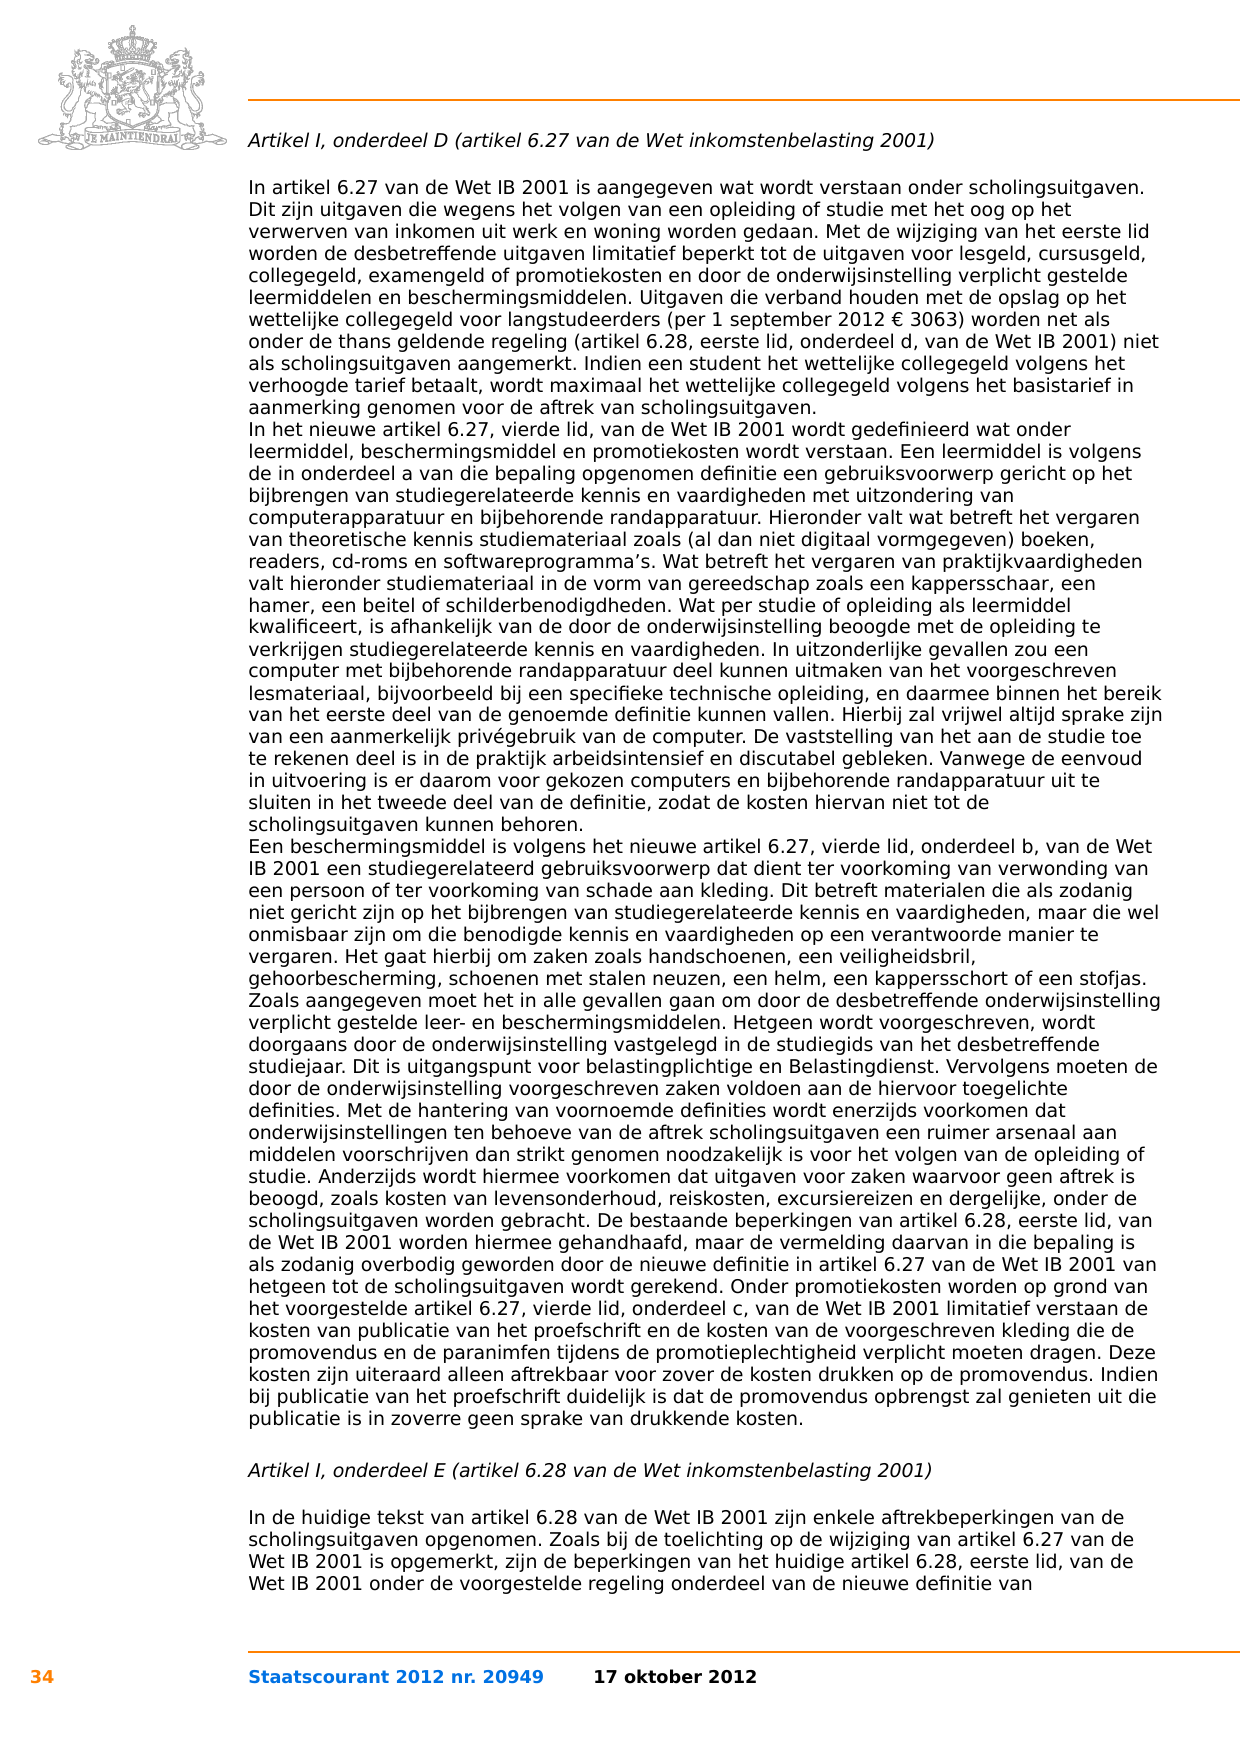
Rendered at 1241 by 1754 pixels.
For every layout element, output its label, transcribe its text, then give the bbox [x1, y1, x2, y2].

text Zoals aangegeven moet het in alle gevallen gaan om door de desbetreffende onderwijsinstelling verplicht gestelde leer- en beschermingsmiddelen. Hetgeen wordt voorgeschreven, wordt doorgaans door de onderwijsinstelling vastgelegd in de studiegids van het desbetreffende studiejaar. Dit is uitgangspunt voor belastingplichtige en Belastingdienst. Vervolgens moeten de door de onderwijsinstelling voorgeschreven zaken voldoen aan de hiervoor toegelichte definities. Met de hantering van voornoemde definities wordt enerzijds voorkomen dat onderwijsinstellingen ten behoeve van de aftrek scholingsuitgaven een ruimer arsenaal aan middelen voorschrijven dan strikt genomen noodzakelijk is voor het volgen van de opleiding of studie. Anderzijds wordt hiermee voorkomen dat uitgaven voor zaken waarvoor geen aftrek is beoogd, zoals kosten van levensonderhoud, reiskosten, excursiereizen en dergelijke, onder de scholingsuitgaven worden gebracht. De bestaande beperkingen van artikel 6.28, eerste lid, van de Wet IB 2001 worden hiermee gehandhaafd, maar de vermelding daarvan in die bepaling is als zodanig overbodig geworden door de nieuwe definitie in artikel 6.27 van de Wet IB 2001 van hetgeen tot de scholingsuitgaven wordt gerekend. Onder promotiekosten worden op grond van het voorgestelde artikel 6.27, vierde lid, onderdeel c, van de Wet IB 2001 limitatief verstaan de kosten van publicatie van het proefschrift en de kosten van de voorgeschreven kleding die de promovendus en de paranimfen tijdens de promotieplechtigheid verplicht moeten dragen. Deze kosten zijn uiteraard alleen aftrekbaar voor zover de kosten drukken op de promovendus. Indien bij publicatie van het proefschrift duidelijk is dat de promovendus opbrengst zal genieten uit die publicatie is in zoverre geen sprake van drukkende kosten. [248, 990, 1163, 1430]
text In de huidige tekst van artikel 6.28 van de Wet IB 2001 zijn enkele aftrekbeperkingen van de scholingsuitgaven opgenomen. Zoals bij de toelichting op de wijziging van artikel 6.27 van de Wet IB 2001 is opgemerkt, zijn de beperkingen van het huidige artikel 6.28, eerste lid, van de Wet IB 2001 onder de voorgestelde regeling onderdeel van de nieuwe definitie van [248, 1507, 1163, 1594]
text In artikel 6.27 van de Wet IB 2001 is aangegeven wat wordt verstaan onder scholingsuitgaven. Dit zijn uitgaven die wegens het volgen van een opleiding of studie met het oog op het verwerven van inkomen uit werk en woning worden gedaan. Met de wijziging van het eerste lid worden de desbetreffende uitgaven limitatief beperkt tot de uitgaven voor lesgeld, cursusgeld, collegegeld, examengeld of promotiekosten en door de onderwijsinstelling verplicht gestelde leermiddelen en beschermingsmiddelen. Uitgaven die verband houden met de opslag op het wettelijke collegegeld voor langstudeerders (per 1 september 2012 € 3063) worden net als onder de thans geldende regeling (artikel 6.28, eerste lid, onderdeel d, van de Wet IB 2001) niet als scholingsuitgaven aangemerkt. Indien een student het wettelijke collegegeld volgens het verhoogde tarief betaalt, wordt maximaal het wettelijke collegegeld volgens het basistarief in aanmerking genomen voor de aftrek van scholingsuitgaven. [248, 177, 1163, 419]
picture [38, 25, 227, 150]
text Een beschermingsmiddel is volgens het nieuwe artikel 6.27, vierde lid, onderdeel b, van de Wet IB 2001 een studiegerelateerd gebruiksvoorwerp dat dient ter voorkoming van verwonding van een persoon of ter voorkoming van schade aan kleding. Dit betreft materialen die als zodanig niet gericht zijn op het bijbrengen van studiegerelateerde kennis en vaardigheden, maar die wel onmisbaar zijn om die benodigde kennis en vaardigheden op een verantwoorde manier te vergaren. Het gaat hierbij om zaken zoals handschoenen, een veiligheidsbril, gehoorbescherming, schoenen met stalen neuzen, een helm, een kappersschort of een stofjas. [248, 836, 1163, 990]
subtitle Artikel I, onderdeel E (artikel 6.28 van de Wet inkomstenbelasting 2001) [248, 1460, 1163, 1482]
text In het nieuwe artikel 6.27, vierde lid, van de Wet IB 2001 wordt gedefinieerd wat onder leermiddel, beschermingsmiddel en promotiekosten wordt verstaan. Een leermiddel is volgens de in onderdeel a van die bepaling opgenomen definitie een gebruiksvoorwerp gericht op het bijbrengen van studiegerelateerde kennis en vaardigheden met uitzondering van computerapparatuur en bijbehorende randapparatuur. Hieronder valt wat betreft het vergaren van theoretische kennis studiemateriaal zoals (al dan niet digitaal vormgegeven) boeken, readers, cd-roms en softwareprogramma’s. Wat betreft het vergaren van praktijkvaardigheden valt hieronder studiemateriaal in de vorm van gereedschap zoals een kappersschaar, een hamer, een beitel of schilderbenodigdheden. Wat per studie of opleiding als leermiddel kwalificeert, is afhankelijk van de door de onderwijsinstelling beoogde met de opleiding te verkrijgen studiegerelateerde kennis en vaardigheden. In uitzonderlijke gevallen zou een computer met bijbehorende randapparatuur deel kunnen uitmaken van het voorgeschreven lesmateriaal, bijvoorbeeld bij een specifieke technische opleiding, en daarmee binnen het bereik van het eerste deel van de genoemde definitie kunnen vallen. Hierbij zal vrijwel altijd sprake zijn van een aanmerkelijk privégebruik van de computer. De vaststelling van het aan de studie toe te rekenen deel is in de praktijk arbeidsintensief en discutabel gebleken. Vanwege de eenvoud in uitvoering is er daarom voor gekozen computers en bijbehorende randapparatuur uit te sluiten in het tweede deel van de definitie, zodat de kosten hiervan niet tot de scholingsuitgaven kunnen behoren. [248, 419, 1163, 836]
subtitle Artikel I, onderdeel D (artikel 6.27 van de Wet inkomstenbelasting 2001) [248, 130, 1163, 152]
